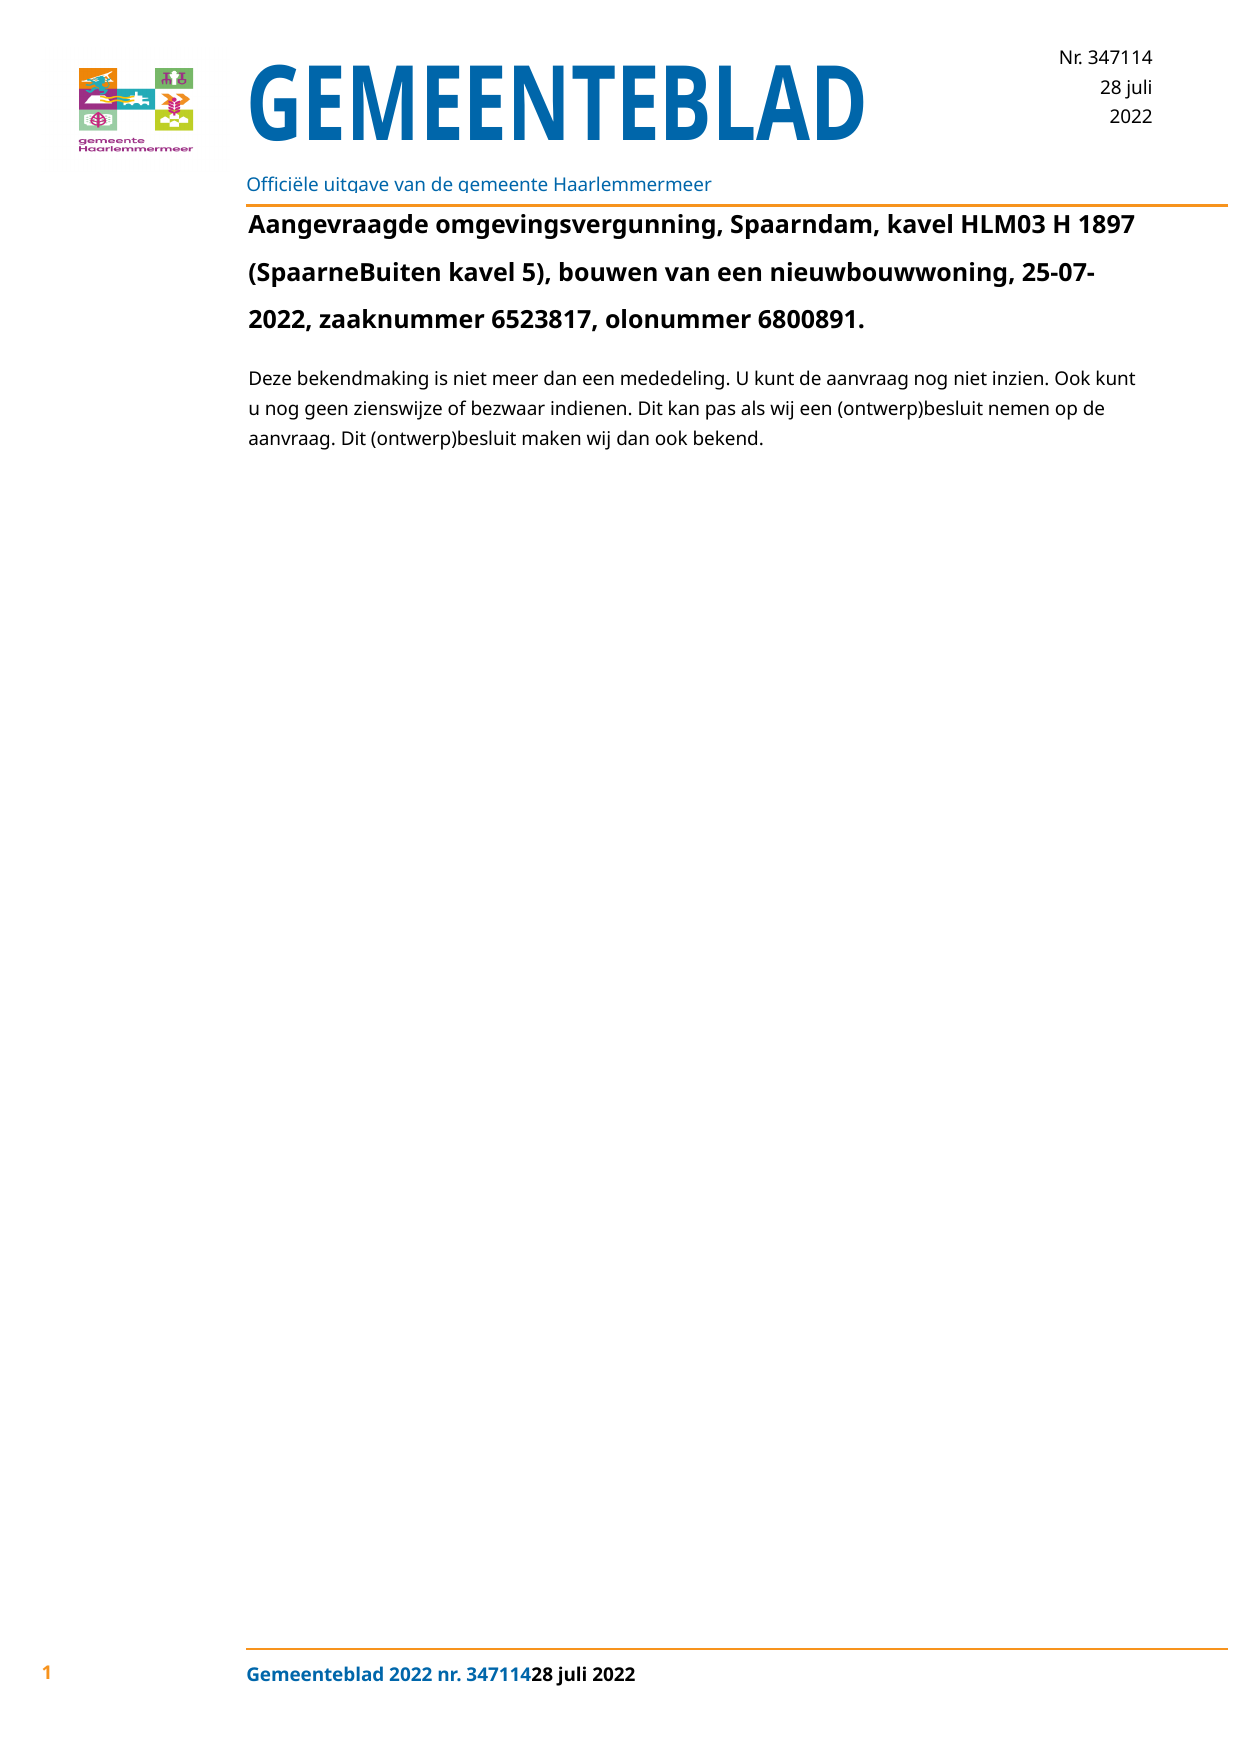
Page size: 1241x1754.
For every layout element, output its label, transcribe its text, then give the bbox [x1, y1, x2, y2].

picture [41, 47, 231, 172]
text Aangevraagde omgevingsvergunning, Spaarndam, kavel HLM03 H 1897 (SpaarneBuiten kavel 5), bouwen van een nieuwbouwwoning, 25-07-2022, zaaknummer 6523817, olonummer 6800891. [248, 207, 1152, 336]
text Deze bekendmaking is niet meer dan een mededeling. U kunt de aanvraag nog niet inzien. Ook kunt u nog geen zienswijze of bezwaar indienen. Dit kan pas als wij een (ontwerp)besluit nemen op de aanvraag. Dit (ontwerp)besluit maken wij dan ook bekend. [248, 366, 1152, 450]
